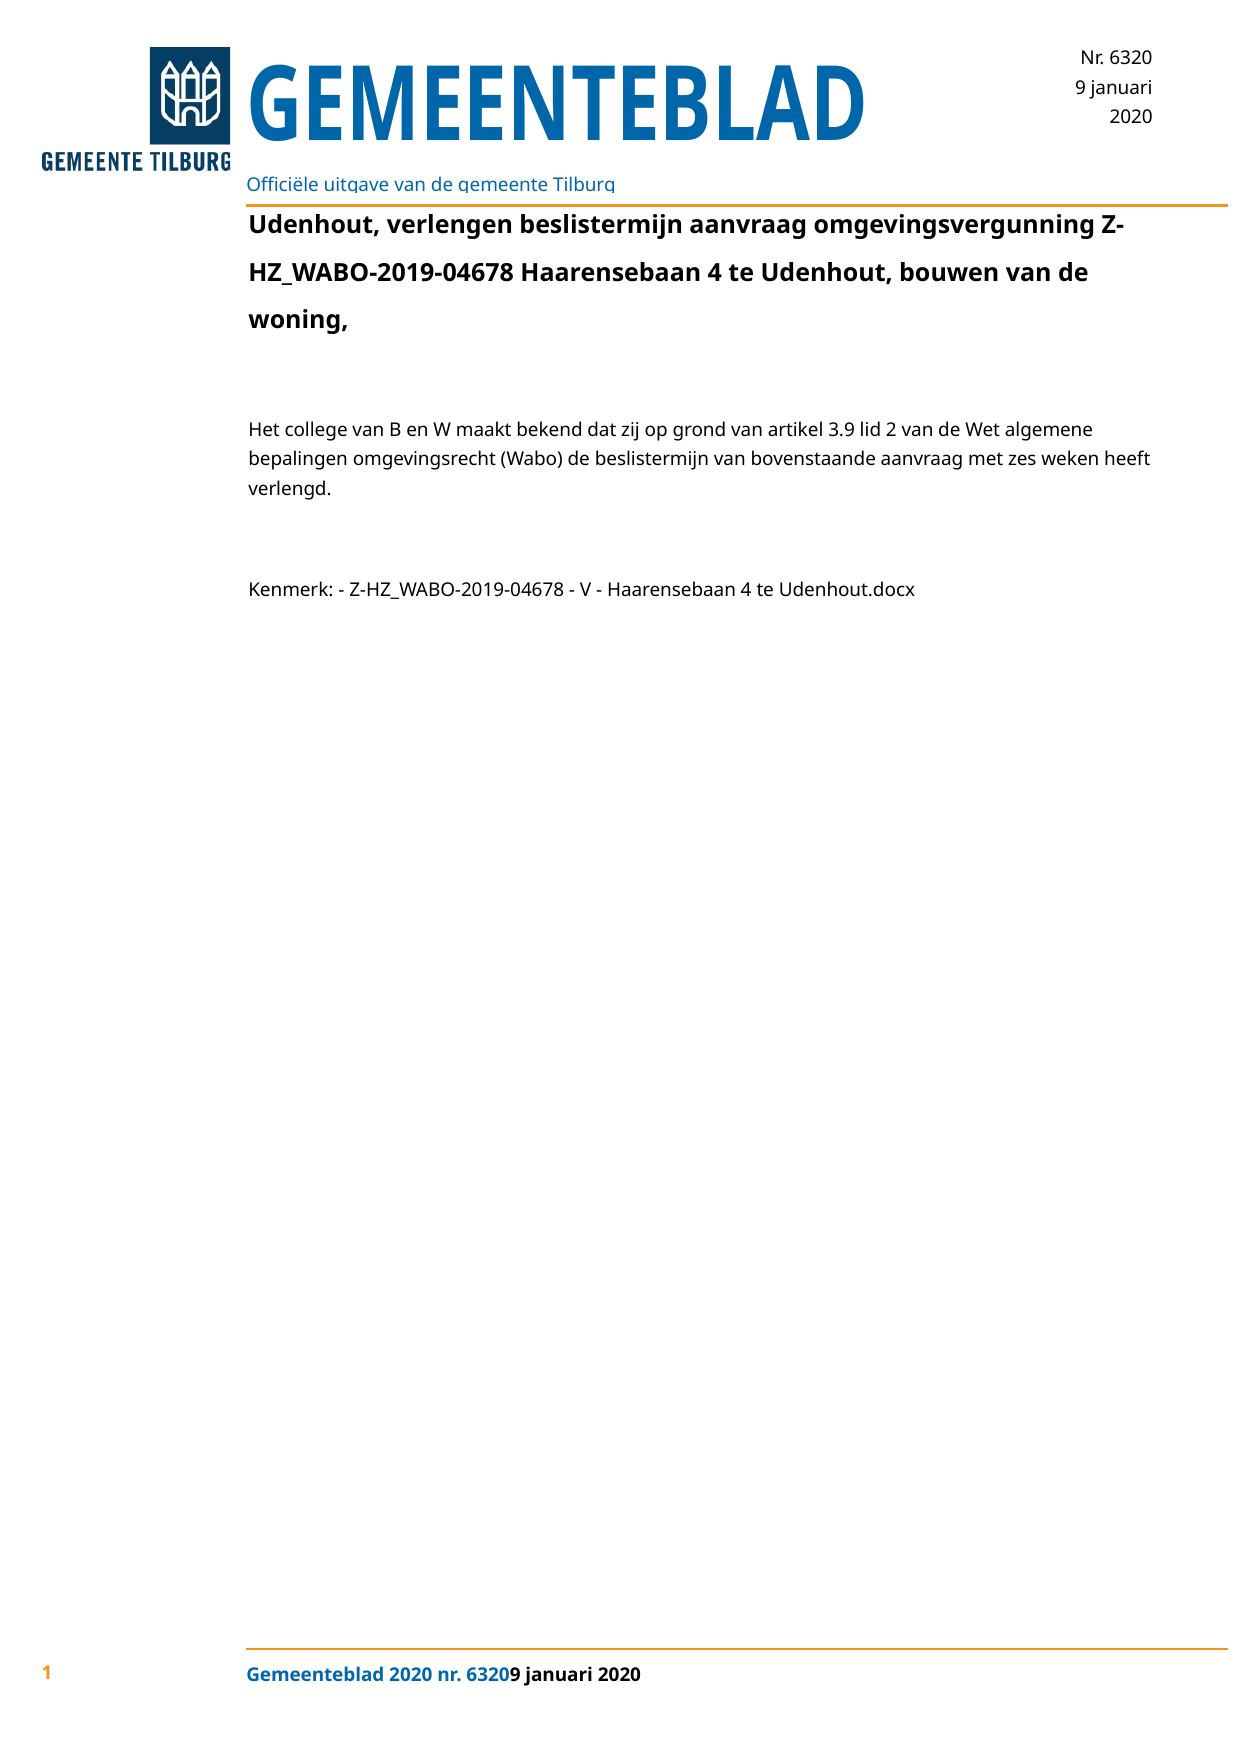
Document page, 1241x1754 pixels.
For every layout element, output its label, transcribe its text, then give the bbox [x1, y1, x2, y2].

text Udenhout, verlengen beslistermijn aanvraag omgevingsvergunning Z-HZ_WABO-2019-04678 Haarensebaan 4 te Udenhout, bouwen van de woning, [248, 207, 1152, 336]
text Het college van B en W maakt bekend dat zij op grond van artikel 3.9 lid 2 van de Wet algemene bepalingen omgevingsrecht (Wabo) de beslistermijn van bovenstaande aanvraag met zes weken heeft verlengd. [248, 416, 1152, 501]
text Kenmerk: - Z-HZ_WABO-2019-04678 - V - Haarensebaan 4 te Udenhout.docx [248, 576, 1152, 602]
picture [41, 47, 231, 172]
